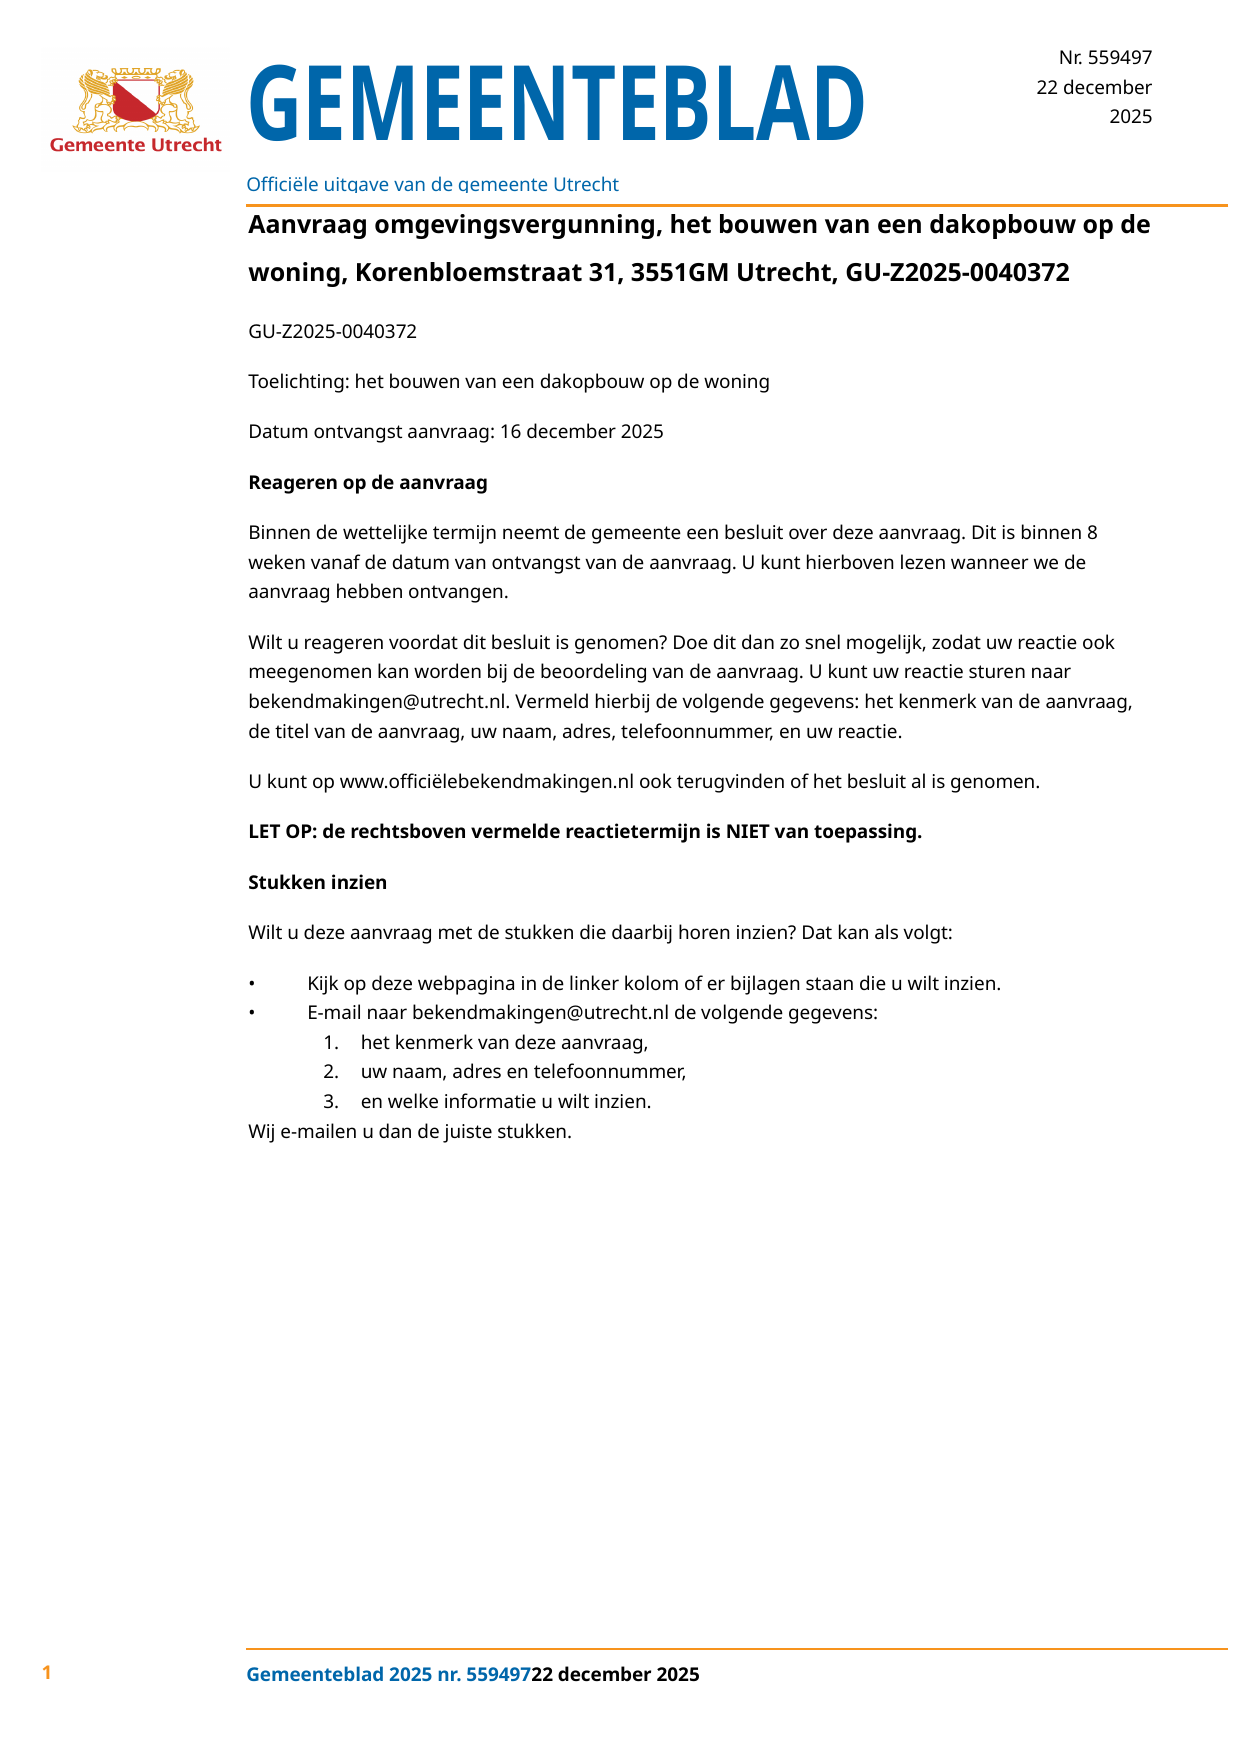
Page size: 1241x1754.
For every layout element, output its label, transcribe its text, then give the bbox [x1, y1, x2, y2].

text GU-Z2025-0040372 [248, 318, 1152, 344]
list uw naam, adres en telefoonnummer, [323, 1059, 1152, 1084]
text Stukken inzien [248, 869, 1152, 895]
list E-mail naar bekendmakingen@utrecht.nl de volgende gegevens: [248, 999, 1152, 1025]
text Datum ontvangst aanvraag: 16 december 2025 [248, 419, 1152, 444]
text Aanvraag omgevingsvergunning, het bouwen van een dakopbouw op de woning, Korenbloemstraat 31, 3551GM Utrecht, GU-Z2025-0040372 [248, 207, 1152, 288]
text Wij e-mailen u dan de juiste stukken. [248, 1118, 1152, 1144]
picture [41, 47, 231, 172]
text Wilt u reageren voordat dit besluit is genomen? Doe dit dan zo snel mogelijk, zodat uw reactie ook meegenomen kan worden bij de beoordeling van de aanvraag. U kunt uw reactie sturen naar bekendmakingen@utrecht.nl. Vermeld hierbij de volgende gegevens: het kenmerk van de aanvraag, de titel van de aanvraag, uw naam, adres, telefoonnummer, en uw reactie. [248, 629, 1152, 744]
text Binnen de wettelijke termijn neemt de gemeente een besluit over deze aanvraag. Dit is binnen 8 weken vanaf de datum van ontvangst van de aanvraag. U kunt hierboven lezen wanneer we de aanvraag hebben ontvangen. [248, 519, 1152, 604]
list Kijk op deze webpagina in de linker kolom of er bijlagen staan die u wilt inzien. [248, 970, 1152, 996]
text LET OP: de rechtsboven vermelde reactietermijn is NIET van toepassing. [248, 819, 1152, 844]
text Wilt u deze aanvraag met de stukken die daarbij horen inzien? Dat kan als volgt: [248, 919, 1152, 945]
text Toelichting: het bouwen van een dakopbouw op de woning [248, 368, 1152, 394]
text U kunt op www.officiëlebekendmakingen.nl ook terugvinden of het besluit al is genomen. [248, 768, 1152, 794]
text Reageren op de aanvraag [248, 469, 1152, 495]
list het kenmerk van deze aanvraag, [323, 1029, 1152, 1055]
list en welke informatie u wilt inzien. [323, 1088, 1152, 1114]
